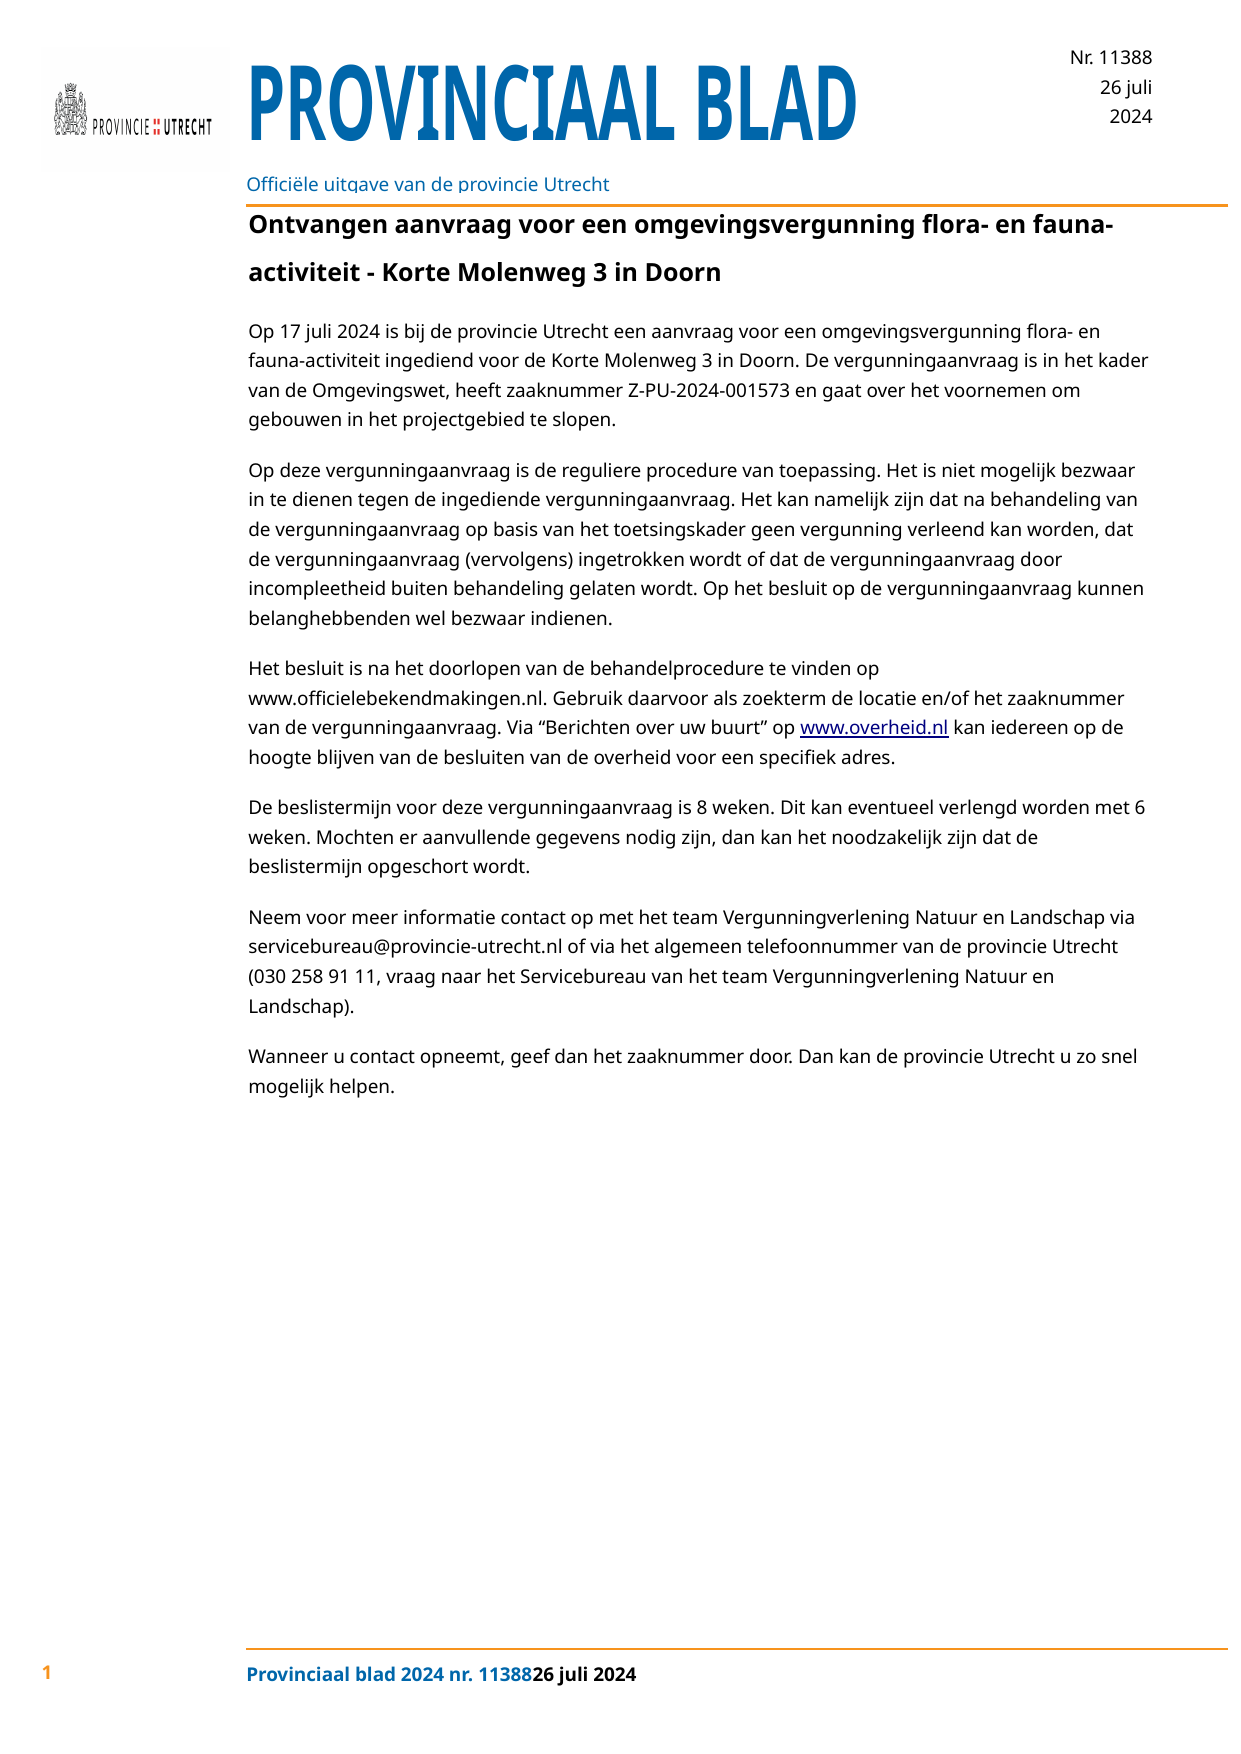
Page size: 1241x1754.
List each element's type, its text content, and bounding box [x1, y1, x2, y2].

text Het besluit is na het doorlopen van de behandelprocedure te vinden op www.officielebekendmakingen.nl. Gebruik daarvoor als zoekterm de locatie en/of het zaaknummer van de vergunningaanvraag. Via “Berichten over uw buurt” op www.overheid.nl kan iedereen op de hoogte blijven van de besluiten van de overheid voor een specifiek adres. [248, 655, 1152, 770]
text Op 17 juli 2024 is bij de provincie Utrecht een aanvraag voor een omgevingsvergunning flora- en fauna-activiteit ingediend voor de Korte Molenweg 3 in Doorn. De vergunningaanvraag is in het kader van de Omgevingswet, heeft zaaknummer Z-PU-2024-001573 en gaat over het voornemen om gebouwen in het projectgebied te slopen. [248, 318, 1152, 432]
text Ontvangen aanvraag voor een omgevingsvergunning flora- en fauna-activiteit - Korte Molenweg 3 in Doorn [248, 207, 1152, 288]
text Neem voor meer informatie contact op met het team Vergunningverlening Natuur en Landschap via servicebureau@provincie-utrecht.nl of via het algemeen telefoonnummer van de provincie Utrecht (030 258 91 11, vraag naar het Servicebureau van het team Vergunningverlening Natuur en Landschap). [248, 904, 1152, 1019]
picture [41, 47, 231, 172]
text Wanneer u contact opneemt, geef dan het zaaknummer door. Dan kan de provincie Utrecht u zo snel mogelijk helpen. [248, 1043, 1152, 1099]
text Op deze vergunningaanvraag is de reguliere procedure van toepassing. Het is niet mogelijk bezwaar in te dienen tegen de ingediende vergunningaanvraag. Het kan namelijk zijn dat na behandeling van de vergunningaanvraag op basis van het toetsingskader geen vergunning verleend kan worden, dat de vergunningaanvraag (vervolgens) ingetrokken wordt of dat de vergunningaanvraag door incompleetheid buiten behandeling gelaten wordt. Op het besluit op de vergunningaanvraag kunnen belanghebbenden wel bezwaar indienen. [248, 457, 1152, 631]
text De beslistermijn voor deze vergunningaanvraag is 8 weken. Dit kan eventueel verlengd worden met 6 weken. Mochten er aanvullende gegevens nodig zijn, dan kan het noodzakelijk zijn dat de beslistermijn opgeschort wordt. [248, 794, 1152, 879]
